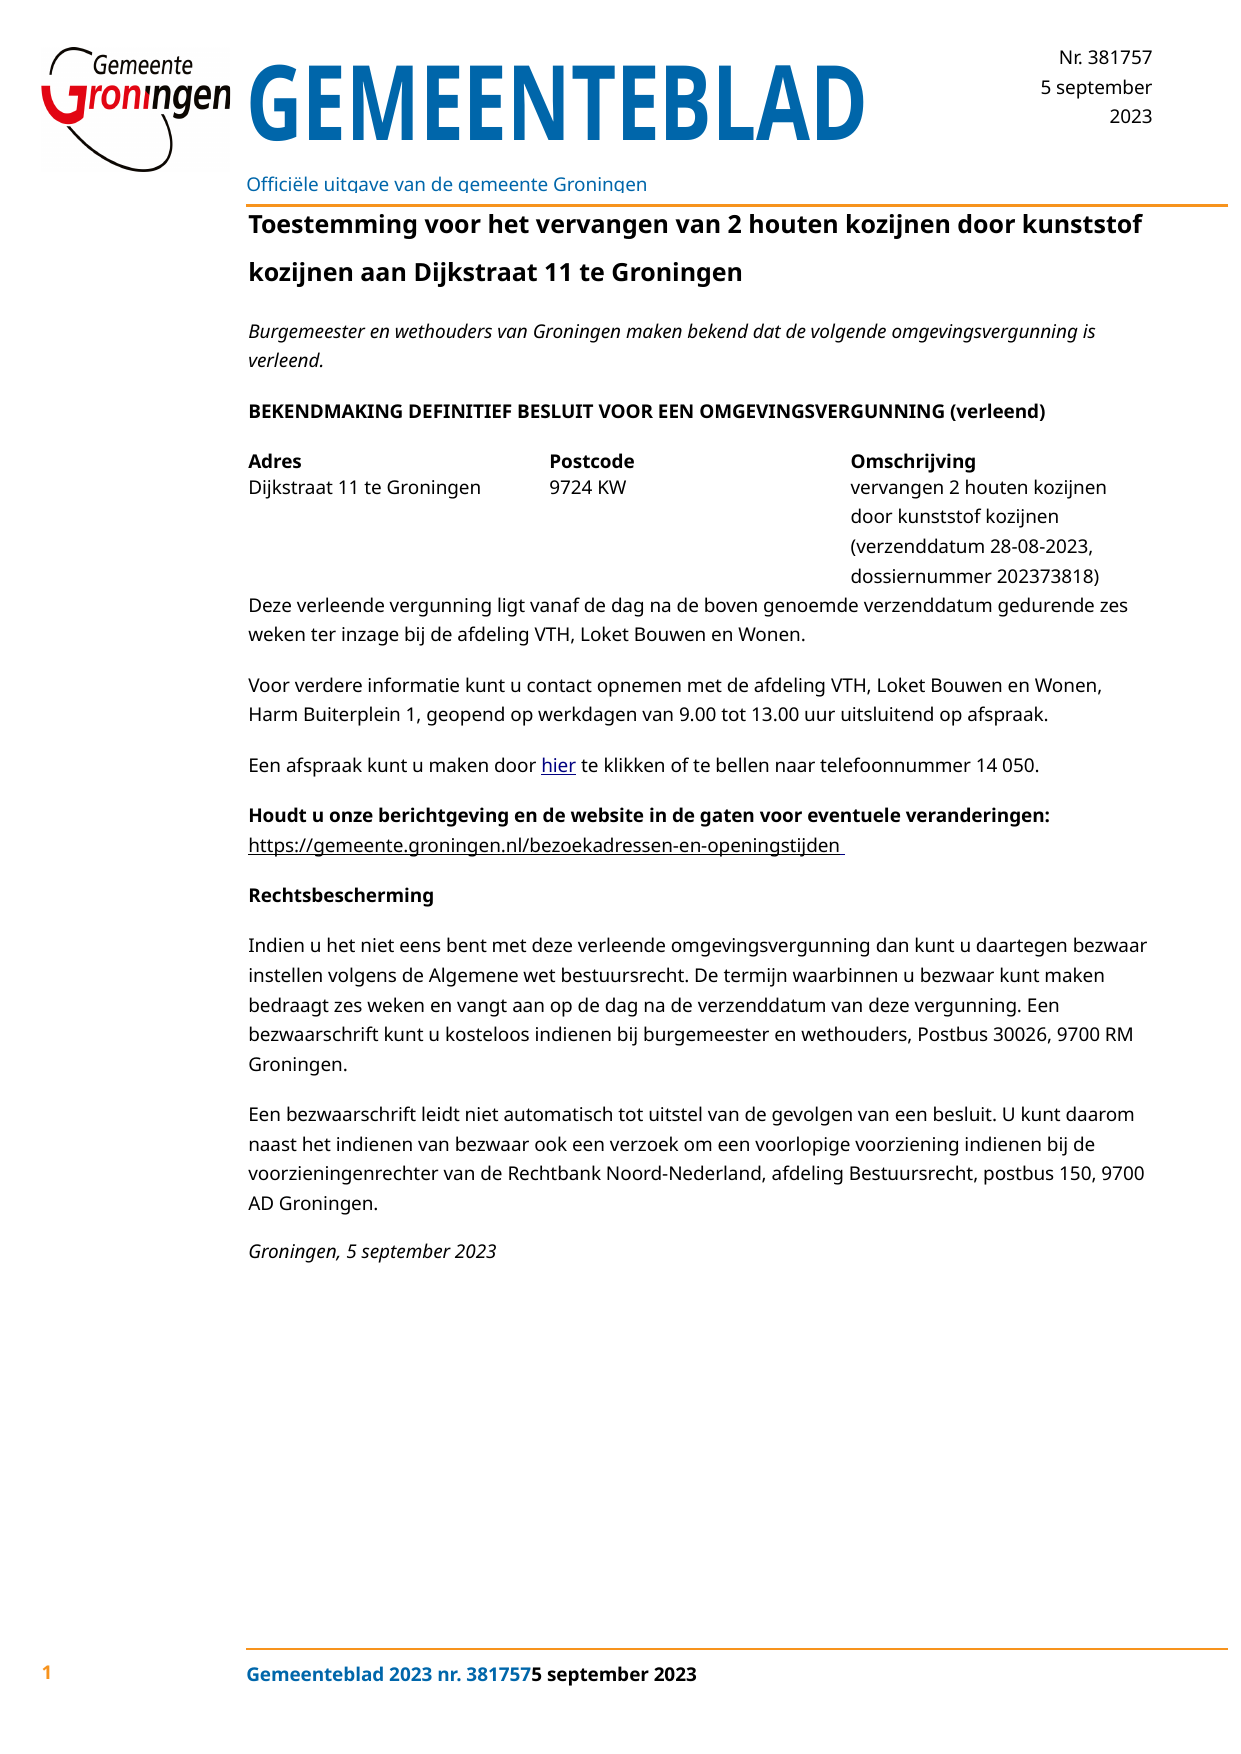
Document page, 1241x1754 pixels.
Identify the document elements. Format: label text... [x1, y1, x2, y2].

text Rechtsbescherming [248, 882, 1152, 908]
text Burgemeester en wethouders van Groningen maken bekend dat de volgende omgevingsvergunning is verleend. [248, 318, 1152, 373]
text Groningen, 5 september 2023 [248, 1238, 1152, 1264]
text Houdt u onze berichtgeving en de website in de gaten voor eventuele veranderingen: https://gemeente.groningen.nl/bezoekadressen-en-openingstijden [248, 802, 1152, 858]
text Toestemming voor het vervangen van 2 houten kozijnen door kunststof kozijnen aan Dijkstraat 11 te Groningen [248, 207, 1152, 288]
text Voor verdere informatie kunt u contact opnemen met de afdeling VTH, Loket Bouwen en Wonen, Harm Buiterplein 1, geopend op werkdagen van 9.00 tot 13.00 uur uitsluitend op afspraak. [248, 672, 1152, 727]
text Indien u het niet eens bent met deze verleende omgevingsvergunning dan kunt u daartegen bezwaar instellen volgens de Algemene wet bestuursrecht. De termijn waarbinnen u bezwaar kunt maken bedraagt zes weken en vangt aan op de dag na de verzenddatum van deze vergunning. Een bezwaarschrift kunt u kosteloos indienen bij burgemeester en wethouders, Postbus 30026, 9700 RM Groningen. [248, 933, 1152, 1077]
text Een bezwaarschrift leidt niet automatisch tot uitstel van de gevolgen van een besluit. U kunt daarom naast het indienen van bezwaar ook een verzoek om een voorlopige voorziening indienen bij de voorzieningenrechter van de Rechtbank Noord-Nederland, afdeling Bestuursrecht, postbus 150, 9700 AD Groningen. [248, 1101, 1152, 1216]
table_header Adres [248, 449, 549, 474]
picture [41, 47, 231, 172]
text Deze verleende vergunning ligt vanaf de dag na de boven genoemde verzenddatum gedurende zes weken ter inzage bij de afdeling VTH, Loket Bouwen en Wonen. [248, 592, 1152, 647]
text BEKENDMAKING DEFINITIEF BESLUIT VOOR EEN OMGEVINGSVERGUNNING (verleend) [248, 398, 1152, 424]
text Een afspraak kunt u maken door hier te klikken of te bellen naar telefoonnummer 14 050. [248, 752, 1152, 778]
table_cell vervangen 2 houten kozijnen door kunststof kozijnen (verzenddatum 28-08-2023, dossiernummer 202373818) [850, 474, 1152, 589]
table_cell Dijkstraat 11 te Groningen [248, 474, 549, 589]
table_header Omschrijving [850, 449, 1152, 474]
table_cell 9724 KW [549, 474, 850, 589]
table_header Postcode [549, 449, 850, 474]
